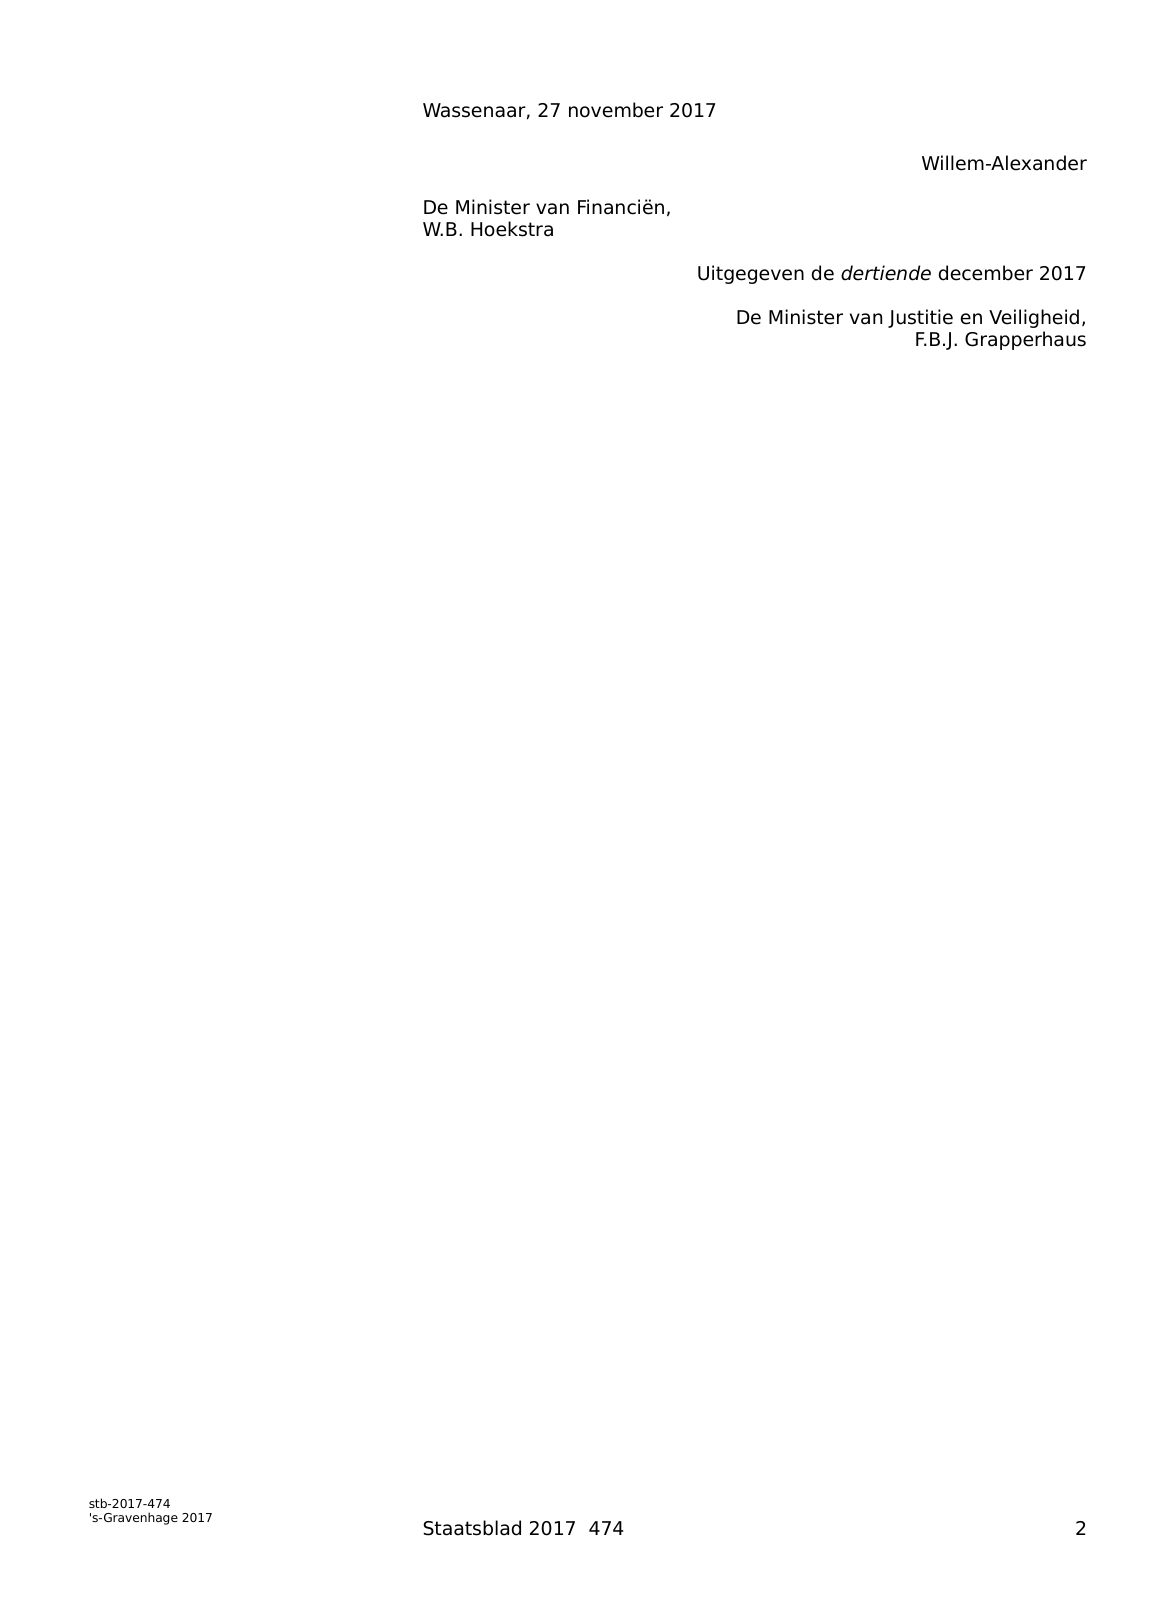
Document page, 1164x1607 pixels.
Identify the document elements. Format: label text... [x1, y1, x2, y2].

text 's-Gravenhage 2017 [88, 1511, 323, 1525]
text Uitgegeven de dertiende december 2017 [422, 263, 1087, 285]
text stb-2017-474 [88, 1497, 323, 1511]
text Wassenaar, 27 november 2017 [422, 100, 1087, 122]
text Willem-Alexander [422, 152, 1087, 174]
text De Minister van Financiën, W.B. Hoekstra [422, 197, 1087, 241]
text De Minister van Justitie en Veiligheid, F.B.J. Grapperhaus [422, 307, 1087, 351]
